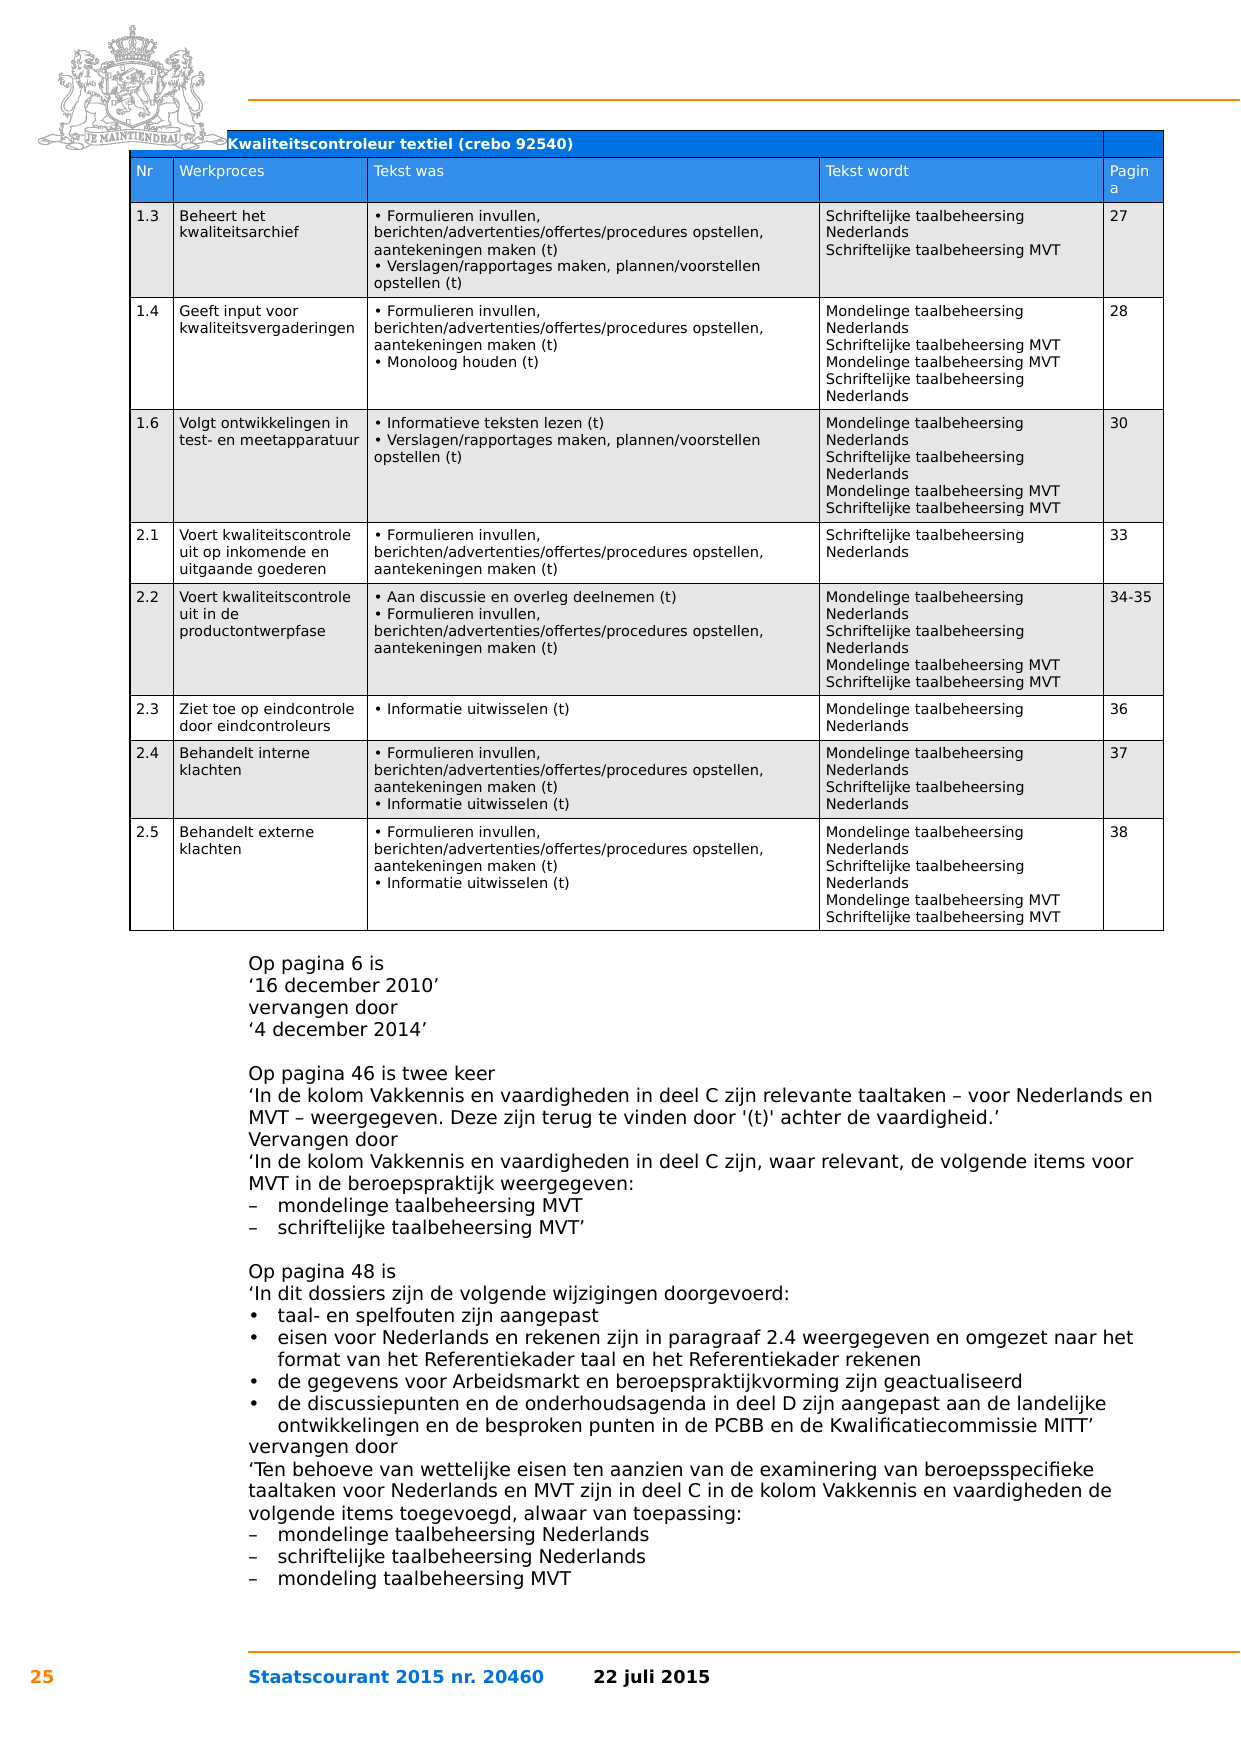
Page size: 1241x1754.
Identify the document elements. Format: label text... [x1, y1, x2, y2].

text ‘In de kolom Vakkennis en vaardigheden in deel C zijn relevante taaltaken – voor Nederlands en MVT – weergegeven. Deze zijn terug te vinden door '(t)' achter de vaardigheid.’ [248, 1085, 1163, 1129]
table_cell Voert kwaliteitscontrole uit in de productontwerpfase [174, 584, 367, 695]
table_cell 30 [1104, 410, 1163, 522]
table_header Kwaliteitscontroleur textiel (crebo 92540) [131, 131, 1103, 157]
text – mondeling taalbeheersing MVT [248, 1568, 1163, 1590]
table_cell 36 [1104, 696, 1163, 739]
table_cell 33 [1104, 523, 1163, 583]
text ‘In dit dossiers zijn de volgende wijzigingen doorgevoerd: [248, 1283, 1163, 1304]
table_cell Tekst wordt [820, 158, 1103, 202]
text • de gegevens voor Arbeidsmarkt en beroepspraktijkvorming zijn geactualiseerd [248, 1371, 1163, 1392]
table_cell 1.3 [131, 203, 173, 297]
text • eisen voor Nederlands en rekenen zijn in paragraaf 2.4 weergegeven en omgezet naar het format van het Referentiekader taal en het Referentiekader rekenen [248, 1327, 1163, 1371]
table_cell 2.1 [131, 523, 173, 583]
table_cell • Formulieren invullen, berichten/advertenties/offertes/procedures opstellen, aantekeningen maken (t) • Informatie uitwisselen (t) [368, 819, 819, 930]
table_cell 27 [1104, 203, 1163, 297]
text ‘In de kolom Vakkennis en vaardigheden in deel C zijn, waar relevant, de volgende items voor MVT in de beroepspraktijk weergegeven: [248, 1151, 1163, 1195]
table_cell • Formulieren invullen, berichten/advertenties/offertes/procedures opstellen, aantekeningen maken (t) • Monoloog houden (t) [368, 298, 819, 409]
table_cell Beheert het kwaliteitsarchief [174, 203, 367, 297]
table_cell Mondelinge taalbeheersing Nederlands Schriftelijke taalbeheersing Nederlands Mondelinge taalbeheersing MVT Schriftelijke taalbeheersing MVT [820, 584, 1103, 695]
text – schriftelijke taalbeheersing MVT’ [248, 1217, 1163, 1239]
table_cell Werkproces [174, 158, 367, 202]
table_cell 2.5 [131, 819, 173, 930]
text • de discussiepunten en de onderhoudsagenda in deel D zijn aangepast aan de landelijke ontwikkelingen en de besproken punten in de PCBB en de Kwalificatiecommissie MITT’ [248, 1392, 1163, 1436]
table_cell • Informatieve teksten lezen (t) • Verslagen/rapportages maken, plannen/voorstellen opstellen (t) [368, 410, 819, 522]
text Vervangen door [248, 1129, 1163, 1151]
text – mondelinge taalbeheersing Nederlands [248, 1524, 1163, 1546]
table_cell 2.4 [131, 741, 173, 818]
table_cell 34-35 [1104, 584, 1163, 695]
text ‘16 december 2010’ [248, 975, 1163, 997]
table_cell Nr [131, 158, 173, 202]
table_cell Geeft input voor kwaliteitsvergaderingen [174, 298, 367, 409]
table_cell 37 [1104, 741, 1163, 818]
table_cell Behandelt interne klachten [174, 741, 367, 818]
text Op pagina 48 is [248, 1261, 1163, 1283]
table_cell Mondelinge taalbeheersing Nederlands [820, 696, 1103, 739]
text vervangen door [248, 997, 1163, 1019]
text ‘4 december 2014’ [248, 1019, 1163, 1041]
table_cell 1.6 [131, 410, 173, 522]
table_cell Mondelinge taalbeheersing Nederlands Schriftelijke taalbeheersing Nederlands [820, 741, 1103, 818]
text – mondelinge taalbeheersing MVT [248, 1195, 1163, 1217]
table_cell Mondelinge taalbeheersing Nederlands Schriftelijke taalbeheersing Nederlands Mondelinge taalbeheersing MVT Schriftelijke taalbeheersing MVT [820, 819, 1103, 930]
table_cell Volgt ontwikkelingen in test- en meetapparatuur [174, 410, 367, 522]
table_cell • Formulieren invullen, berichten/advertenties/offertes/procedures opstellen, aantekeningen maken (t) [368, 523, 819, 583]
table_cell Pagina [1104, 158, 1163, 202]
table_cell Behandelt externe klachten [174, 819, 367, 930]
table_cell Ziet toe op eindcontrole door eindcontroleurs [174, 696, 367, 739]
table_cell Mondelinge taalbeheersing Nederlands Schriftelijke taalbeheersing Nederlands Mondelinge taalbeheersing MVT Schriftelijke taalbeheersing MVT [820, 410, 1103, 522]
table_cell • Formulieren invullen, berichten/advertenties/offertes/procedures opstellen, aantekeningen maken (t) • Informatie uitwisselen (t) [368, 741, 819, 818]
text – schriftelijke taalbeheersing Nederlands [248, 1546, 1163, 1568]
table_cell 1.4 [131, 298, 173, 409]
table_cell Tekst was [368, 158, 819, 202]
text vervangen door [248, 1436, 1163, 1458]
table_cell Mondelinge taalbeheersing Nederlands Schriftelijke taalbeheersing MVT Mondelinge taalbeheersing MVT Schriftelijke taalbeheersing Nederlands [820, 298, 1103, 409]
table_cell • Formulieren invullen, berichten/advertenties/offertes/procedures opstellen, aantekeningen maken (t) • Verslagen/rapportages maken, plannen/voorstellen opstellen (t) [368, 203, 819, 297]
table_cell 2.3 [131, 696, 173, 739]
table_cell Schriftelijke taalbeheersing Nederlands Schriftelijke taalbeheersing MVT [820, 203, 1103, 297]
table_cell 38 [1104, 819, 1163, 930]
text • taal- en spelfouten zijn aangepast [248, 1304, 1163, 1327]
table_header [1104, 131, 1163, 157]
text Op pagina 46 is twee keer [248, 1063, 1163, 1085]
table_cell • Aan discussie en overleg deelnemen (t) • Formulieren invullen, berichten/advertenties/offertes/procedures opstellen, aantekeningen maken (t) [368, 584, 819, 695]
text ‘Ten behoeve van wettelijke eisen ten aanzien van de examinering van beroepsspecifieke taaltaken voor Nederlands en MVT zijn in deel C in de kolom Vakkennis en vaardigheden de volgende items toegevoegd, alwaar van toepassing: [248, 1458, 1163, 1524]
table_cell Schriftelijke taalbeheersing Nederlands [820, 523, 1103, 583]
text Op pagina 6 is [248, 953, 1163, 975]
table_cell 2.2 [131, 584, 173, 695]
table_cell • Informatie uitwisselen (t) [368, 696, 819, 739]
table_cell 28 [1104, 298, 1163, 409]
table_cell Voert kwaliteitscontrole uit op inkomende en uitgaande goederen [174, 523, 367, 583]
picture [38, 25, 227, 150]
